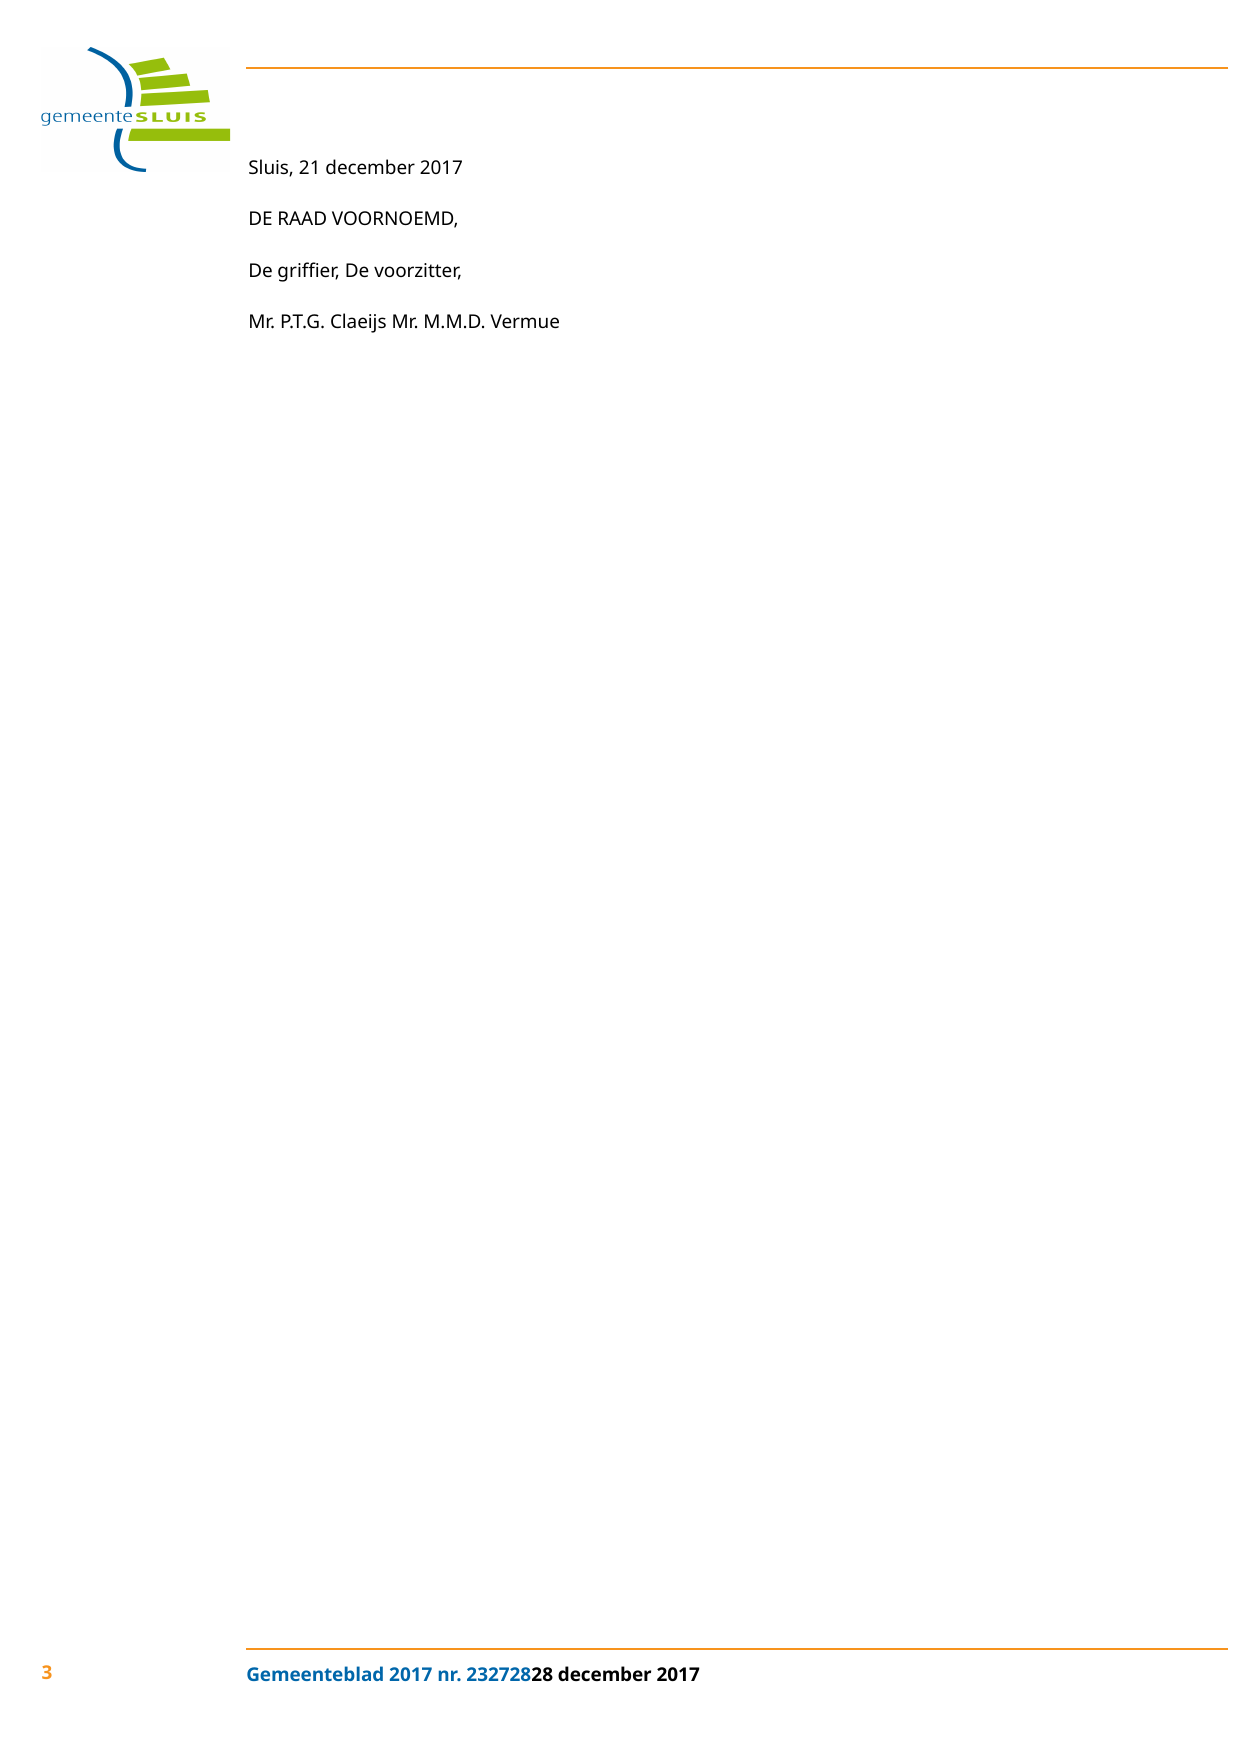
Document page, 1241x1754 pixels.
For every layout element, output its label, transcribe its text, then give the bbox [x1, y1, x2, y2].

text Sluis, 21 december 2017 [248, 154, 1152, 180]
text DE RAAD VOORNOEMD, [248, 205, 1152, 231]
text Mr. P.T.G. Claeijs Mr. M.M.D. Vermue [248, 308, 1152, 334]
text De griffier, De voorzitter, [248, 257, 1152, 283]
picture [41, 47, 231, 172]
